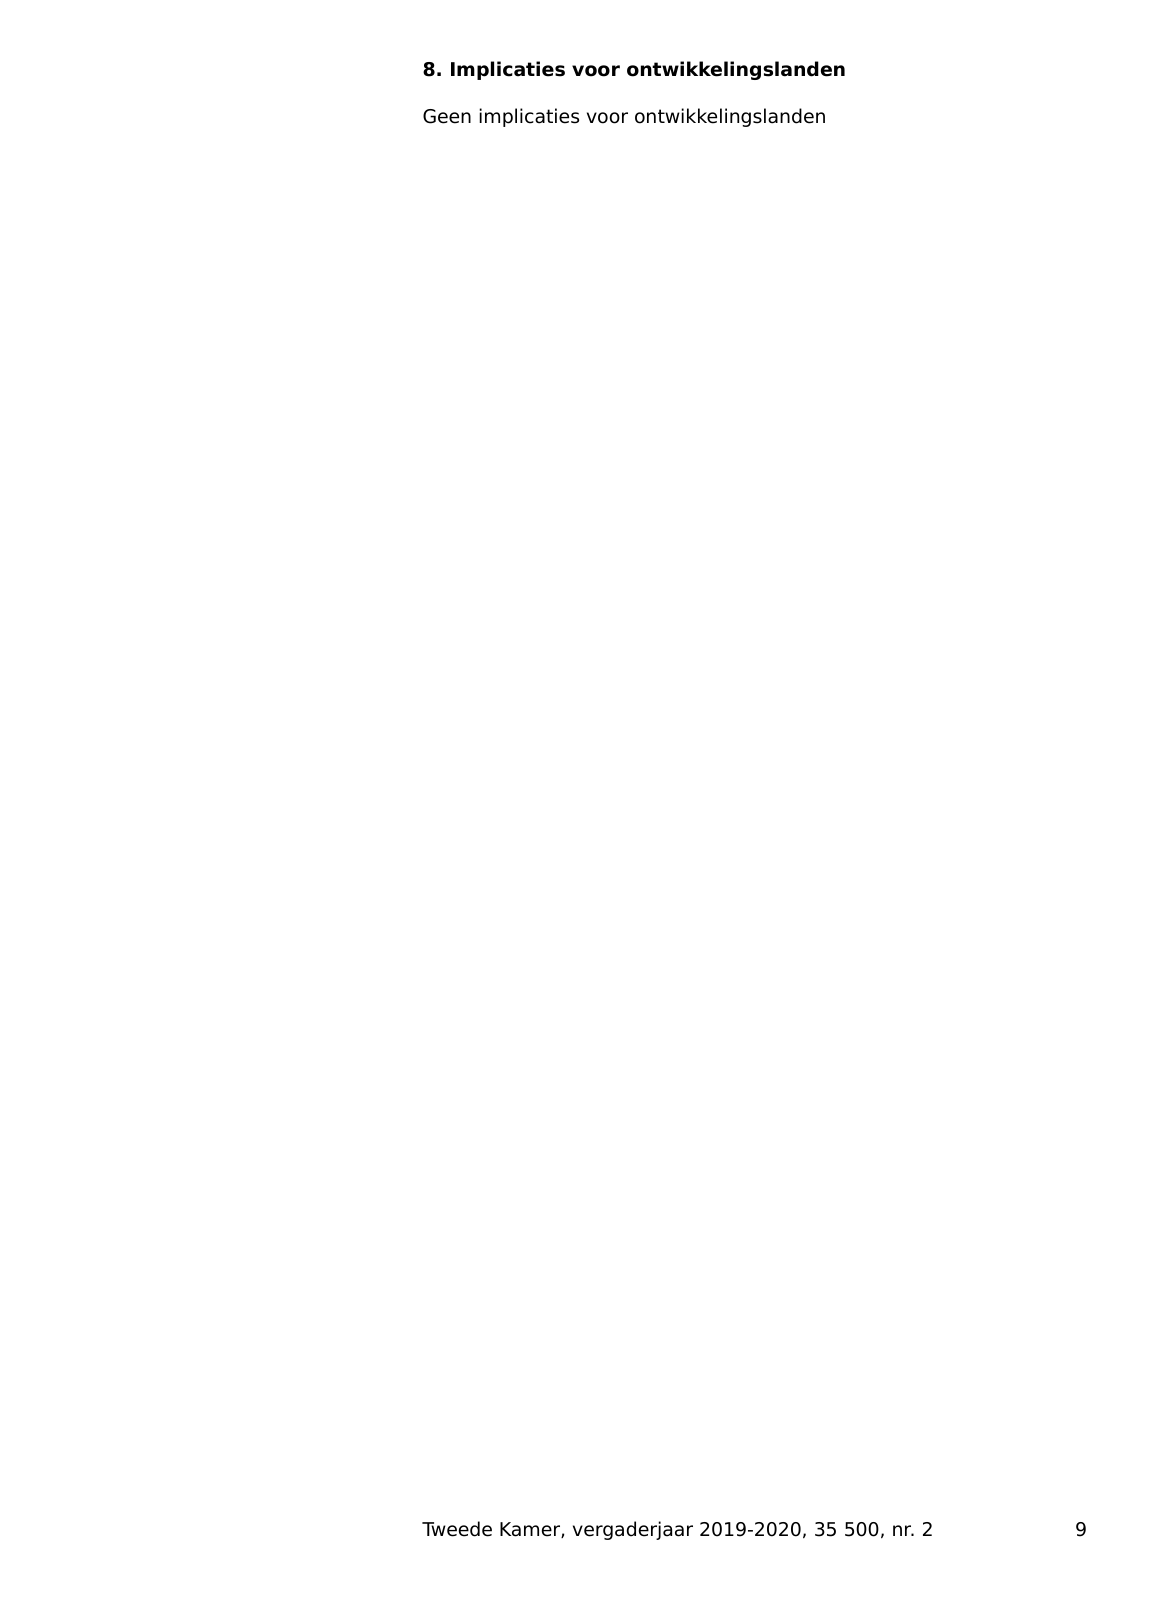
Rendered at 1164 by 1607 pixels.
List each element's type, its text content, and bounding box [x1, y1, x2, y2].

text Geen implicaties voor ontwikkelingslanden [422, 106, 1087, 128]
subtitle 8. Implicaties voor ontwikkelingslanden [422, 59, 1087, 81]
